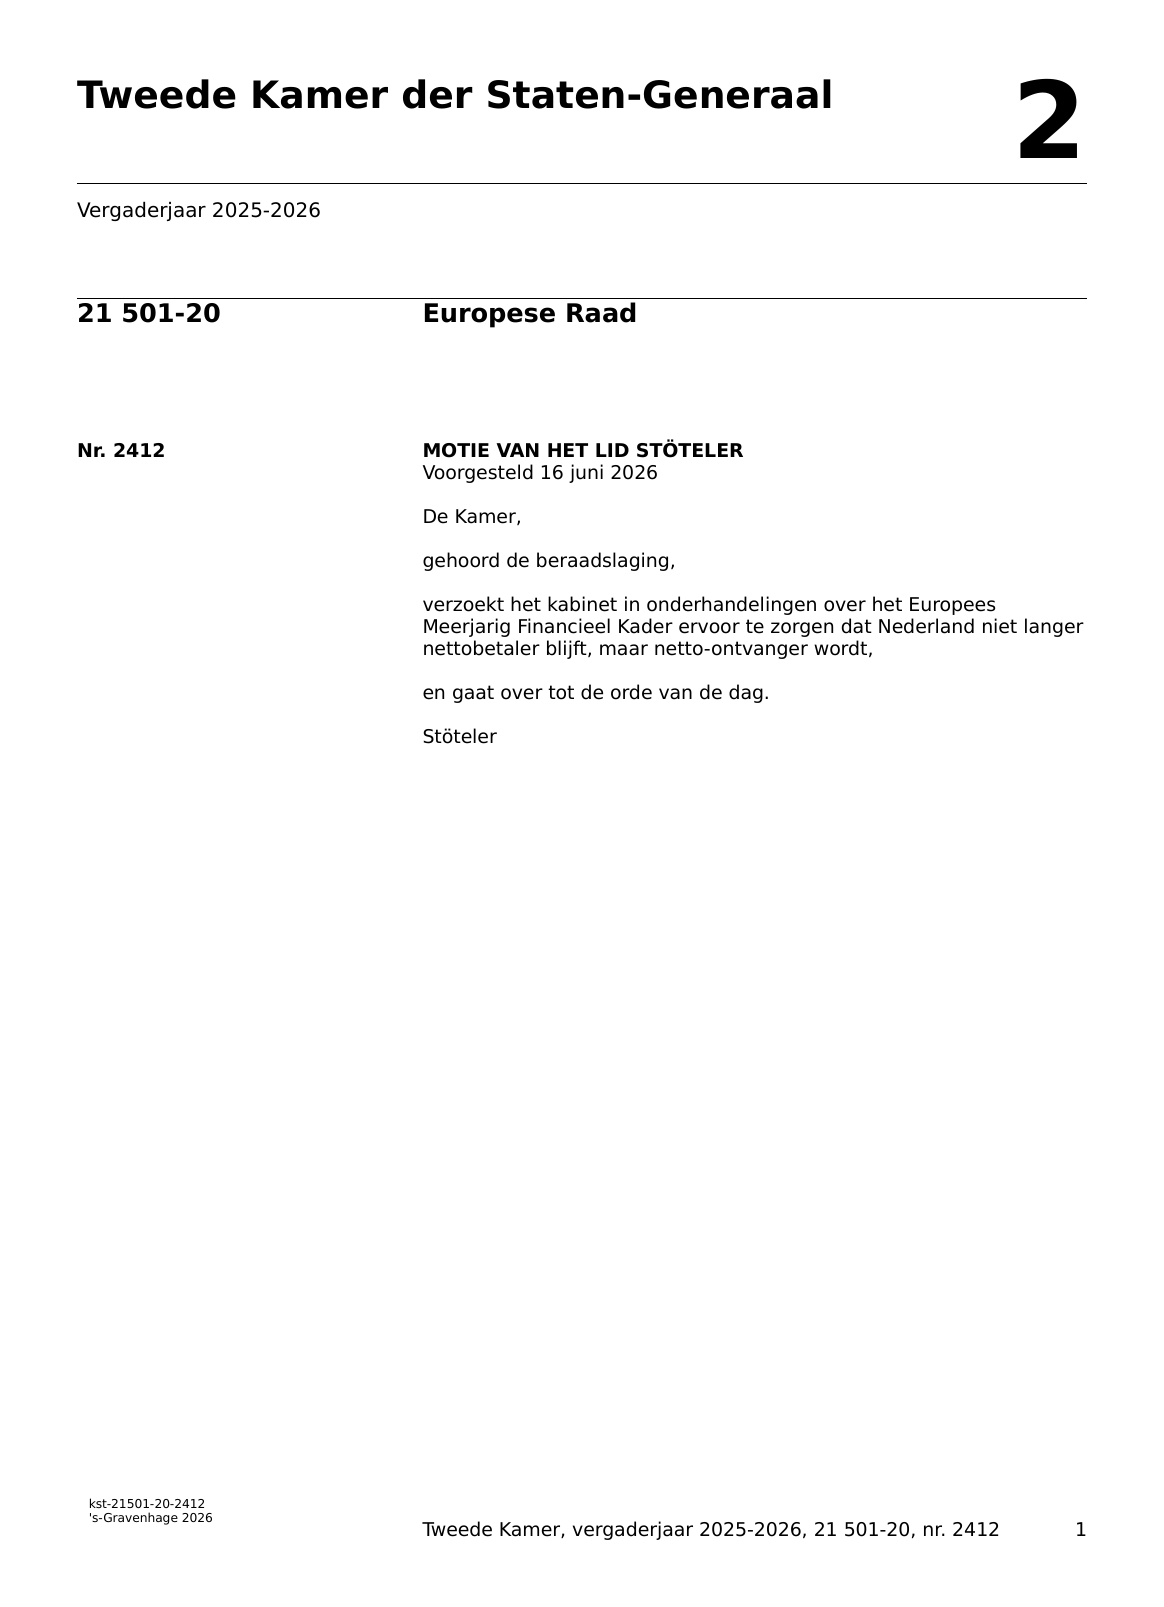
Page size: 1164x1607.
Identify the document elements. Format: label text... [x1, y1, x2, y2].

table_cell Vergaderjaar 2025-2026 [77, 184, 1087, 298]
text Stöteler [422, 726, 1087, 748]
subtitle 21 501-20 Europese Raad [77, 299, 1087, 329]
text verzoekt het kabinet in onderhandelingen over het Europees Meerjarig Financieel Kader ervoor te zorgen dat Nederland niet langer nettobetaler blijft, maar netto-ontvanger wordt, [422, 594, 1087, 660]
text en gaat over tot de orde van de dag. [422, 682, 1087, 704]
text 's-Gravenhage 2026 [88, 1511, 323, 1525]
text gehoord de beraadslaging, [422, 550, 1087, 572]
table_header Tweede Kamer der Staten-Generaal [77, 59, 886, 183]
table_header 2 [886, 59, 1087, 183]
text De Kamer, [422, 506, 1087, 528]
subtitle Nr. 2412 MOTIE VAN HET LID STÖTELER [77, 440, 1087, 462]
text kst-21501-20-2412 [88, 1497, 323, 1511]
text Voorgesteld 16 juni 2026 [422, 462, 1087, 484]
